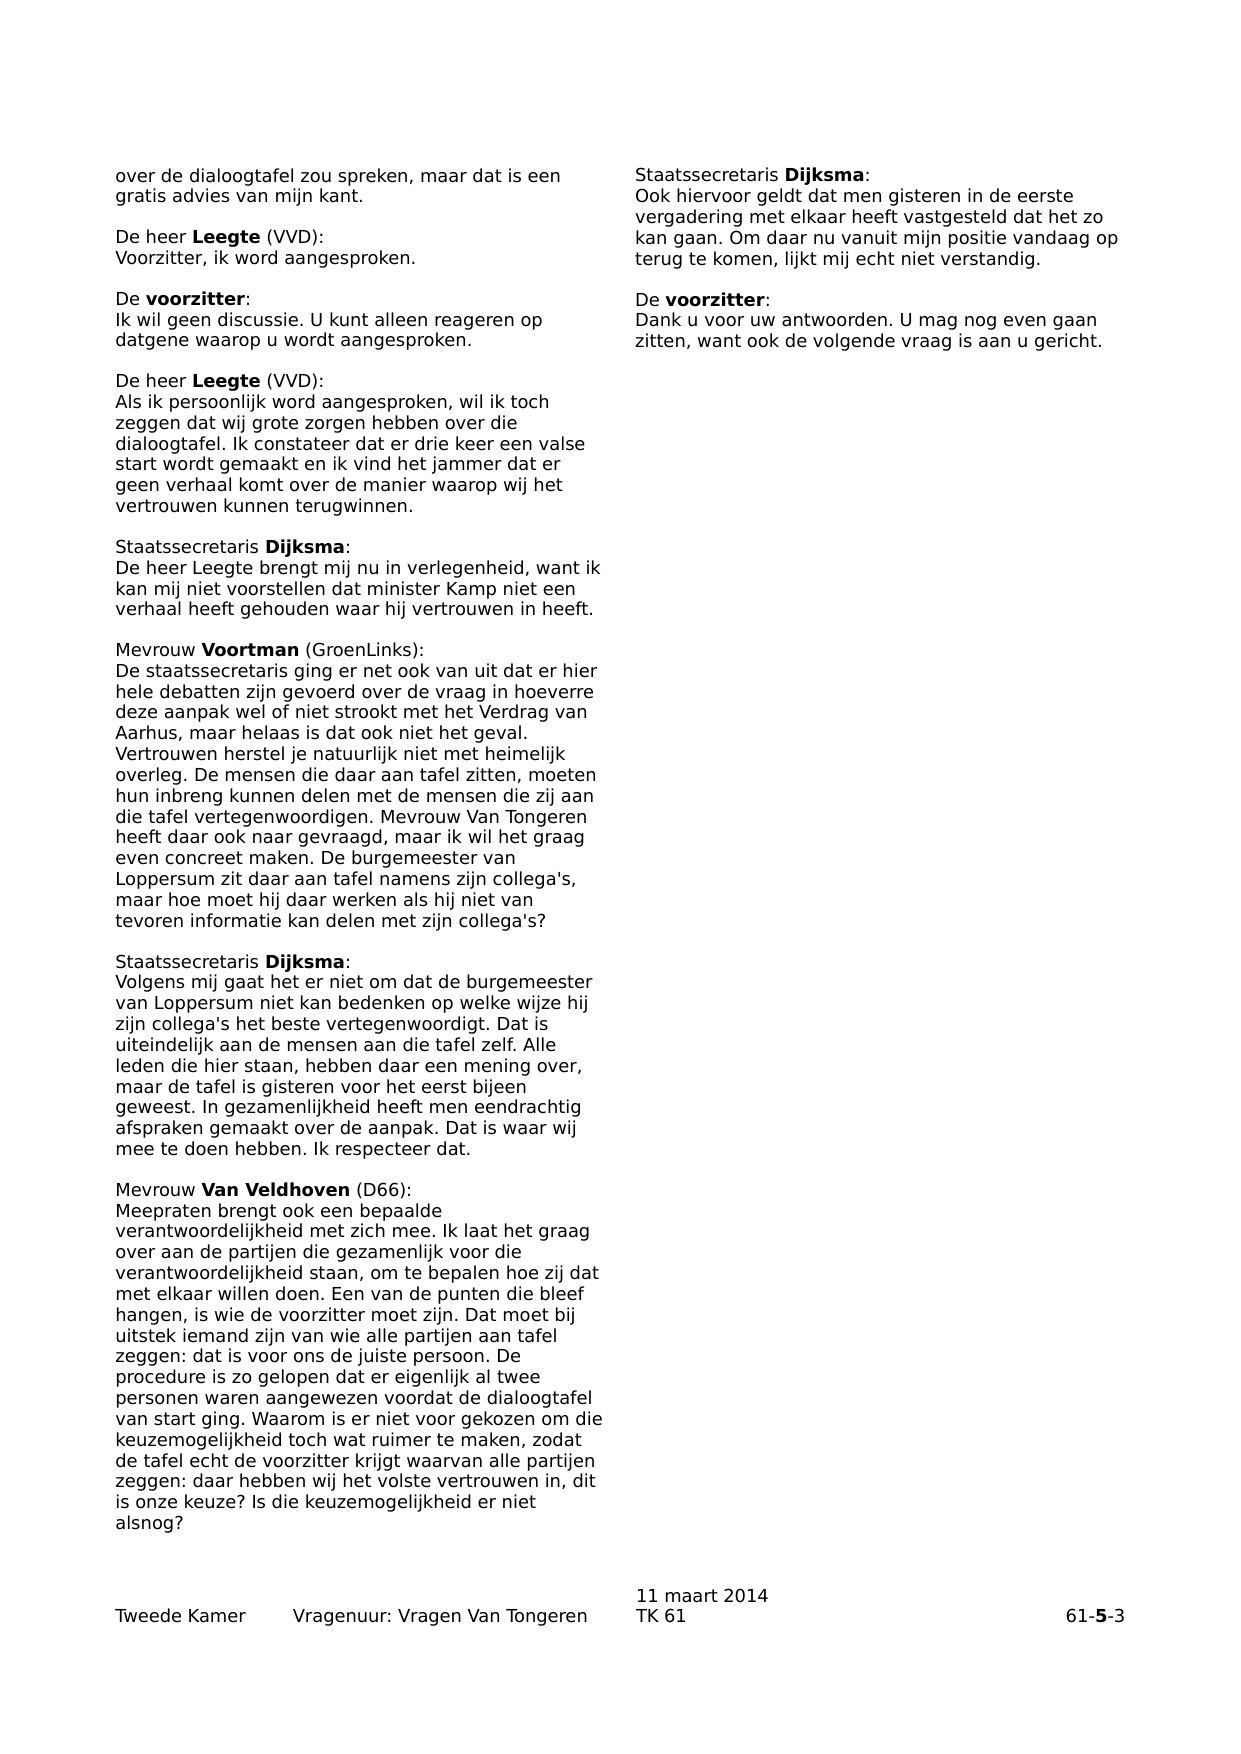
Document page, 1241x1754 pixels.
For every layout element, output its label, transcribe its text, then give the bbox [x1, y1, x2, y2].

text Mevrouw Voortman (GroenLinks): [115, 640, 605, 661]
text Meepraten brengt ook een bepaalde verantwoordelijkheid met zich mee. Ik laat het graag over aan de partijen die gezamenlijk voor die verantwoordelijkheid staan, om te bepalen hoe zij dat met elkaar willen doen. Een van de punten die bleef hangen, is wie de voorzitter moet zijn. Dat moet bij uitstek iemand zijn van wie alle partijen aan tafel zeggen: dat is voor ons de juiste persoon. De procedure is zo gelopen dat er eigenlijk al twee personen waren aangewezen voordat de dialoogtafel van start ging. Waarom is er niet voor gekozen om die keuzemogelijkheid toch wat ruimer te maken, zodat de tafel echt de voorzitter krijgt waarvan alle partijen zeggen: daar hebben wij het volste vertrouwen in, dit is onze keuze? Is die keuzemogelijkheid er niet alsnog? [115, 1200, 605, 1534]
text Staatssecretaris Dijksma: [115, 537, 605, 557]
text De heer Leegte (VVD): [115, 227, 605, 248]
text over de dialoogtafel zou spreken, maar dat is een gratis advies van mijn kant. [115, 165, 605, 207]
text De heer Leegte (VVD): [115, 371, 605, 392]
text Volgens mij gaat het er niet om dat de burgemeester van Loppersum niet kan bedenken op welke wijze hij zijn collega's het beste vertegenwoordigt. Dat is uiteindelijk aan de mensen aan die tafel zelf. Alle leden die hier staan, hebben daar een mening over, maar de tafel is gisteren voor het eerst bijeen geweest. In gezamenlijkheid heeft men eendrachtig afspraken gemaakt over de aanpak. Dat is waar wij mee te doen hebben. Ik respecteer dat. [115, 972, 605, 1160]
text De voorzitter: [635, 289, 1125, 310]
text De voorzitter: [115, 288, 605, 309]
text Ik wil geen discussie. U kunt alleen reageren op datgene waarop u wordt aangesproken. [115, 309, 605, 351]
text Staatssecretaris Dijksma: [635, 165, 1125, 186]
text Als ik persoonlijk word aangesproken, wil ik toch zeggen dat wij grote zorgen hebben over die dialoogtafel. Ik constateer dat er drie keer een valse start wordt gemaakt en ik vind het jammer dat er geen verhaal komt over de manier waarop wij het vertrouwen kunnen terugwinnen. [115, 392, 605, 517]
text Ook hiervoor geldt dat men gisteren in de eerste vergadering met elkaar heeft vastgesteld dat het zo kan gaan. Om daar nu vanuit mijn positie vandaag op terug te komen, lijkt mij echt niet verstandig. [635, 186, 1125, 269]
text Mevrouw Van Veldhoven (D66): [115, 1180, 605, 1200]
text Staatssecretaris Dijksma: [115, 951, 605, 972]
text De heer Leegte brengt mij nu in verlegenheid, want ik kan mij niet voorstellen dat minister Kamp niet een verhaal heeft gehouden waar hij vertrouwen in heeft. [115, 557, 605, 620]
text De staatssecretaris ging er net ook van uit dat er hier hele debatten zijn gevoerd over de vraag in hoeverre deze aanpak wel of niet strookt met het Verdrag van Aarhus, maar helaas is dat ook niet het geval. Vertrouwen herstel je natuurlijk niet met heimelijk overleg. De mensen die daar aan tafel zitten, moeten hun inbreng kunnen delen met de mensen die zij aan die tafel vertegenwoordigen. Mevrouw Van Tongeren heeft daar ook naar gevraagd, maar ik wil het graag even concreet maken. De burgemeester van Loppersum zit daar aan tafel namens zijn collega's, maar hoe moet hij daar werken als hij niet van tevoren informatie kan delen met zijn collega's? [115, 661, 605, 931]
text Dank u voor uw antwoorden. U mag nog even gaan zitten, want ook de volgende vraag is aan u gericht. [635, 310, 1125, 352]
text Voorzitter, ik word aangesproken. [115, 248, 605, 268]
